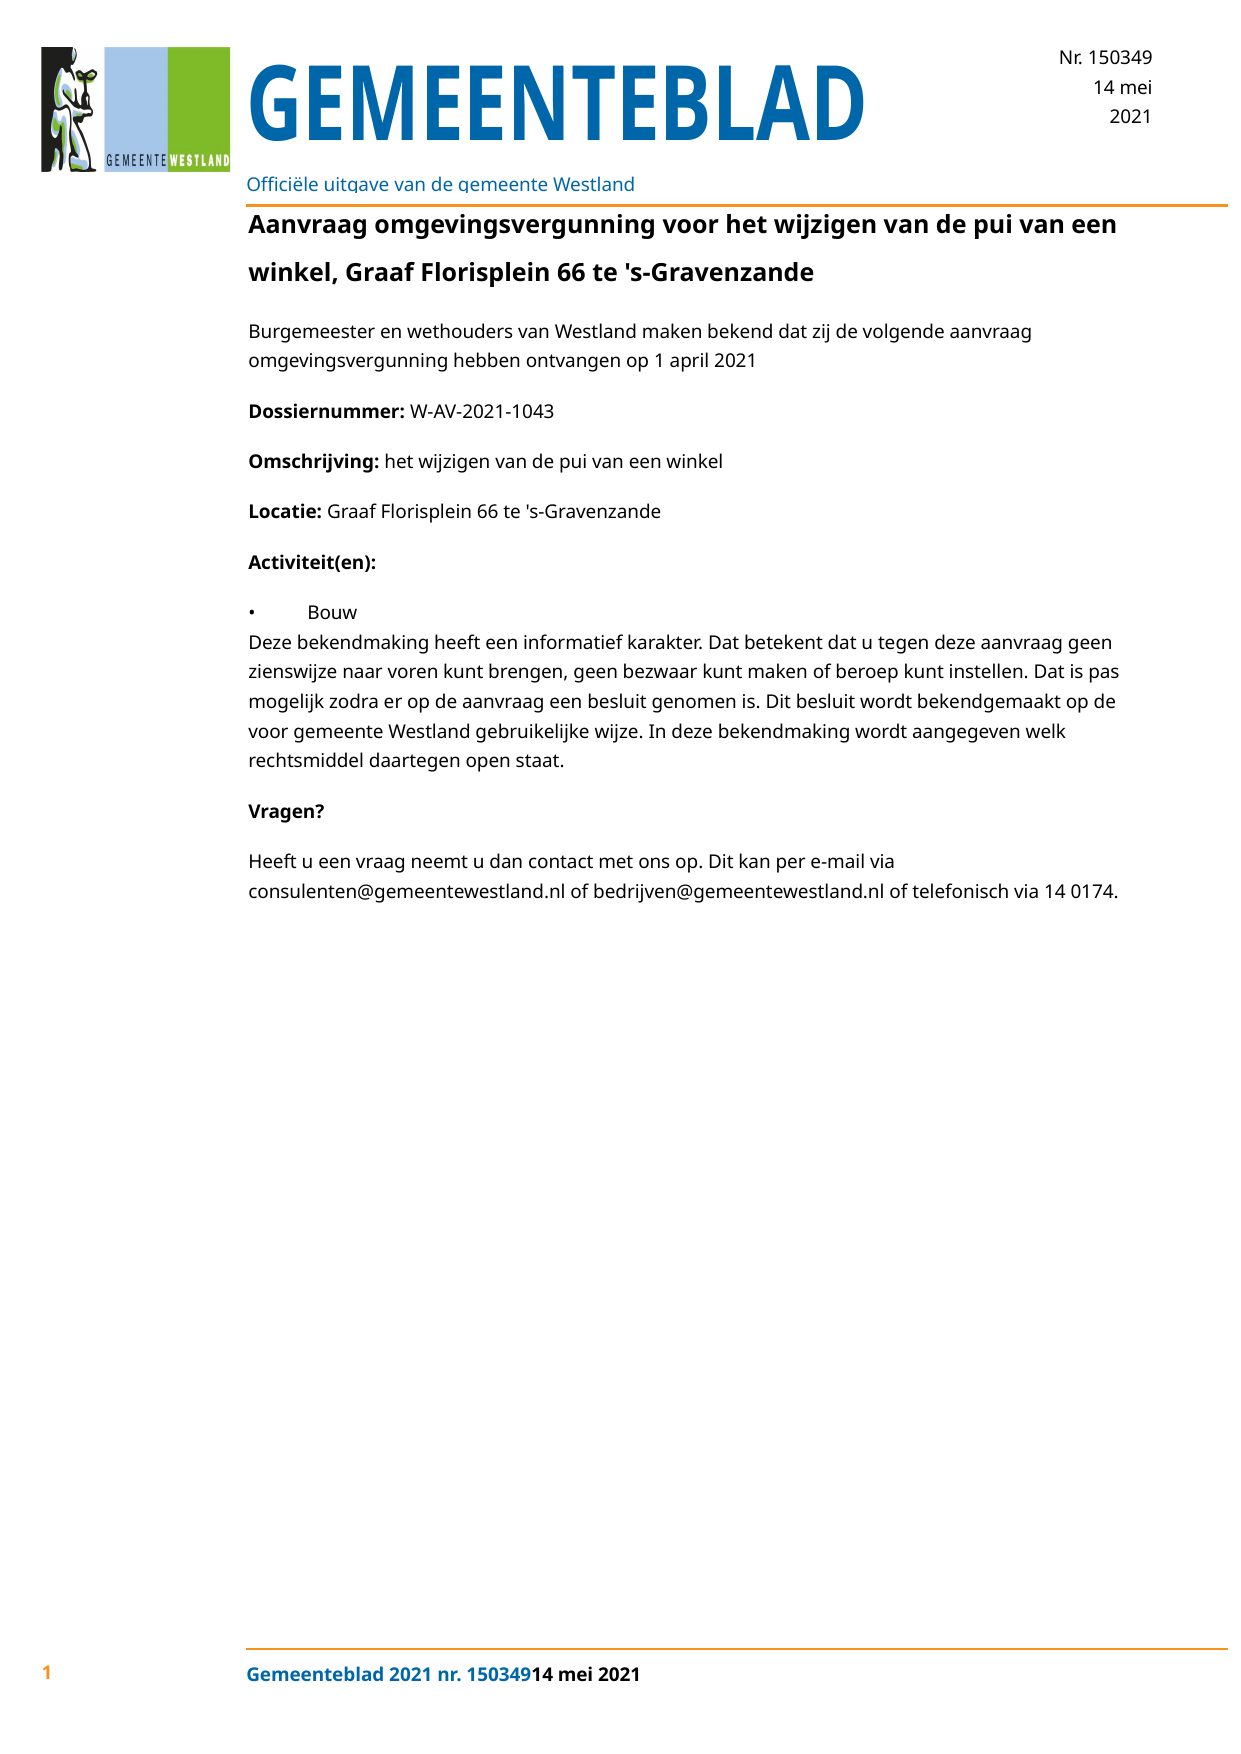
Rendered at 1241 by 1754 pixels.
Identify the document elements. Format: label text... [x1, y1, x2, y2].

list Bouw [248, 599, 1152, 625]
text Aanvraag omgevingsvergunning voor het wijzigen van de pui van een winkel, Graaf Florisplein 66 te 's-Gravenzande [248, 207, 1152, 288]
picture [41, 47, 231, 172]
text Omschrijving: het wijzigen van de pui van een winkel [248, 448, 1152, 474]
text Activiteit(en): [248, 549, 1152, 575]
text Deze bekendmaking heeft een informatief karakter. Dat betekent dat u tegen deze aanvraag geen zienswijze naar voren kunt brengen, geen bezwaar kunt maken of beroep kunt instellen. Dat is pas mogelijk zodra er op de aanvraag een besluit genomen is. Dit besluit wordt bekendgemaakt op de voor gemeente Westland gebruikelijke wijze. In deze bekendmaking wordt aangegeven welk rechtsmiddel daartegen open staat. [248, 629, 1152, 773]
text Locatie: Graaf Florisplein 66 te 's-Gravenzande [248, 499, 1152, 524]
text Heeft u een vraag neemt u dan contact met ons op. Dit kan per e-mail via consulenten@gemeentewestland.nl of bedrijven@gemeentewestland.nl of telefonisch via 14 0174. [248, 848, 1152, 904]
text Dossiernummer: W-AV-2021-1043 [248, 398, 1152, 424]
text Burgemeester en wethouders van Westland maken bekend dat zij de volgende aanvraag omgevingsvergunning hebben ontvangen op 1 april 2021 [248, 318, 1152, 373]
text Vragen? [248, 798, 1152, 824]
